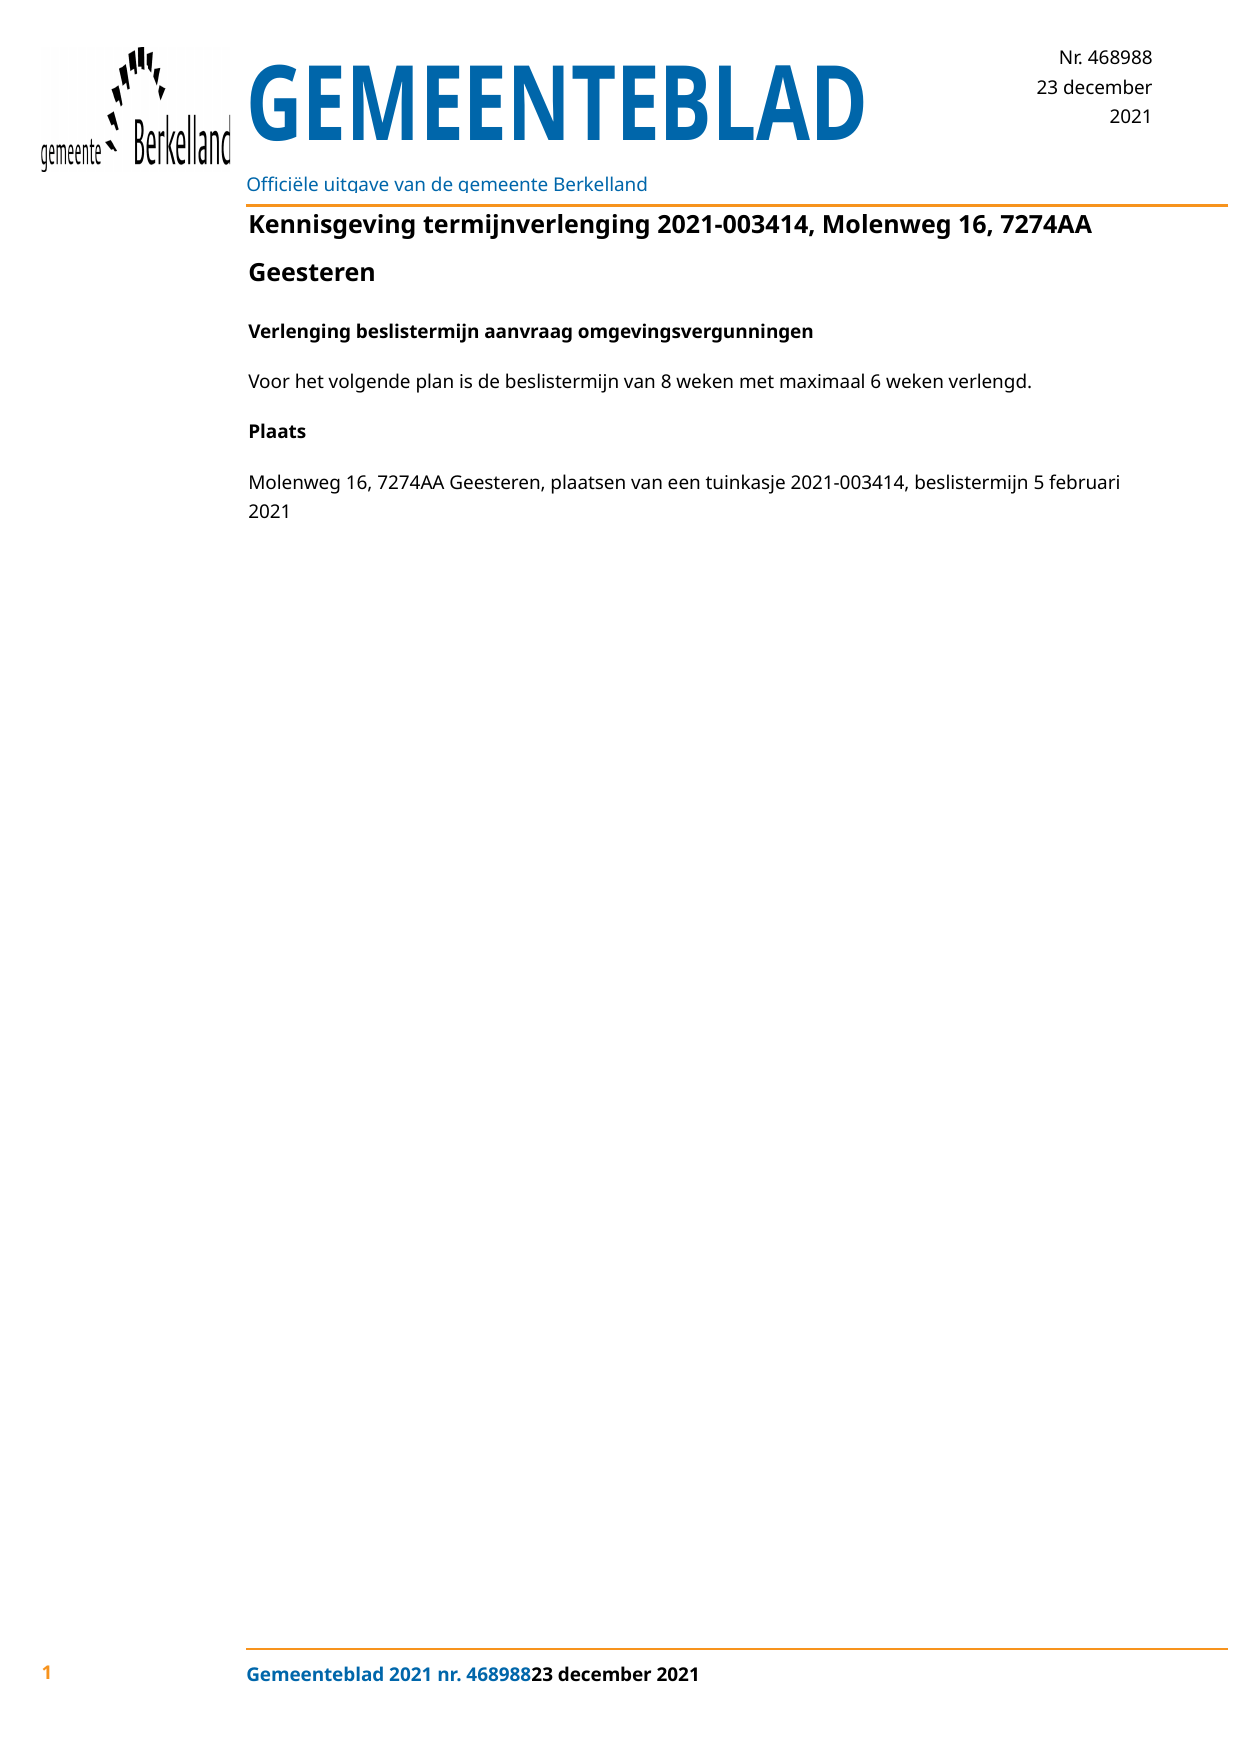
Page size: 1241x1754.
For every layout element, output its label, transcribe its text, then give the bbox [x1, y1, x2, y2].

text Plaats [248, 419, 1152, 444]
picture [41, 47, 231, 172]
text Molenweg 16, 7274AA Geesteren, plaatsen van een tuinkasje 2021-003414, beslistermijn 5 februari 2021 [248, 469, 1152, 524]
text Kennisgeving termijnverlenging 2021-003414, Molenweg 16, 7274AA Geesteren [248, 207, 1152, 288]
text Voor het volgende plan is de beslistermijn van 8 weken met maximaal 6 weken verlengd. [248, 368, 1152, 394]
text Verlenging beslistermijn aanvraag omgevingsvergunningen [248, 318, 1152, 344]
